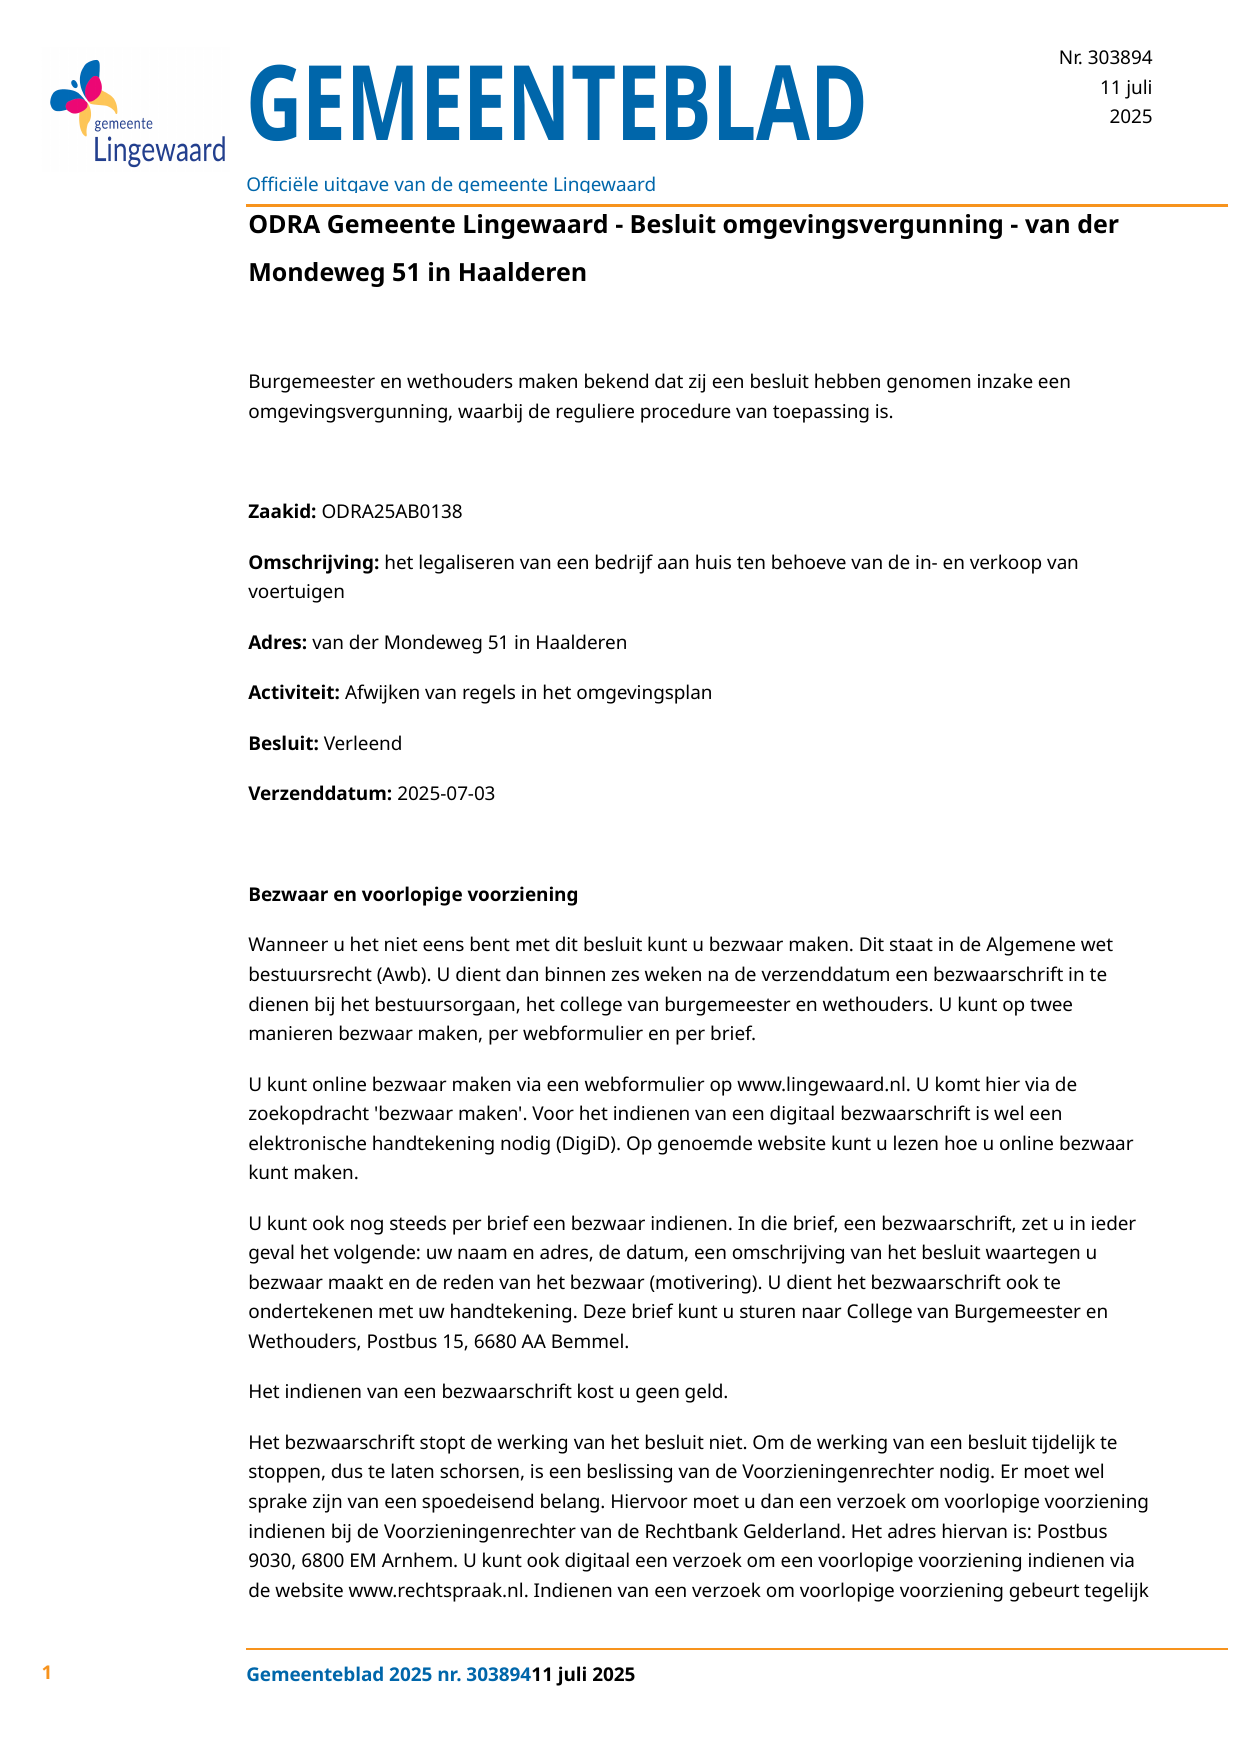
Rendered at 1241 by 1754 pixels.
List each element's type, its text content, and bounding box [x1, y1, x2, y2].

text Adres: van der Mondeweg 51 in Haalderen [248, 629, 1152, 655]
text Zaakid: ODRA25AB0138 [248, 499, 1152, 524]
text Verzenddatum: 2025-07-03 [248, 780, 1152, 806]
text Activiteit: Afwijken van regels in het omgevingsplan [248, 679, 1152, 705]
text Bezwaar en voorlopige voorziening [248, 881, 1152, 907]
text Besluit: Verleend [248, 730, 1152, 756]
text U kunt ook nog steeds per brief een bezwaar indienen. In die brief, een bezwaarschrift, zet u in ieder geval het volgende: uw naam en adres, de datum, een omschrijving van het besluit waartegen u bezwaar maakt en de reden van het bezwaar (motivering). U dient het bezwaarschrift ook te ondertekenen met uw handtekening. Deze brief kunt u sturen naar College van Burgemeester en Wethouders, Postbus 15, 6680 AA Bemmel. [248, 1210, 1152, 1354]
text Wanneer u het niet eens bent met dit besluit kunt u bezwaar maken. Dit staat in de Algemene wet bestuursrecht (Awb). U dient dan binnen zes weken na de verzenddatum een bezwaarschrift in te dienen bij het bestuursorgaan, het college van burgemeester en wethouders. U kunt op twee manieren bezwaar maken, per webformulier en per brief. [248, 932, 1152, 1046]
text Burgemeester en wethouders maken bekend dat zij een besluit hebben genomen inzake een omgevingsvergunning, waarbij de reguliere procedure van toepassing is. [248, 368, 1152, 424]
text Het bezwaarschrift stopt de werking van het besluit niet. Om de werking van een besluit tijdelijk te stoppen, dus te laten schorsen, is een beslissing van de Voorzieningenrechter nodig. Er moet wel sprake zijn van een spoedeisend belang. Hiervoor moet u dan een verzoek om voorlopige voorziening indienen bij de Voorzieningenrechter van de Rechtbank Gelderland. Het adres hiervan is: Postbus 9030, 6800 EM Arnhem. U kunt ook digitaal een verzoek om een voorlopige voorziening indienen via de website www.rechtspraak.nl. Indienen van een verzoek om voorlopige voorziening gebeurt tegelijk [248, 1429, 1152, 1603]
text U kunt online bezwaar maken via een webformulier op www.lingewaard.nl. U komt hier via de zoekopdracht 'bezwaar maken'. Voor het indienen van een digitaal bezwaarschrift is wel een elektronische handtekening nodig (DigiD). Op genoemde website kunt u lezen hoe u online bezwaar kunt maken. [248, 1071, 1152, 1185]
picture [41, 47, 231, 172]
text ODRA Gemeente Lingewaard - Besluit omgevingsvergunning - van der Mondeweg 51 in Haalderen [248, 207, 1152, 288]
text Omschrijving: het legaliseren van een bedrijf aan huis ten behoeve van de in- en verkoop van voertuigen [248, 549, 1152, 604]
text Het indienen van een bezwaarschrift kost u geen geld. [248, 1379, 1152, 1404]
